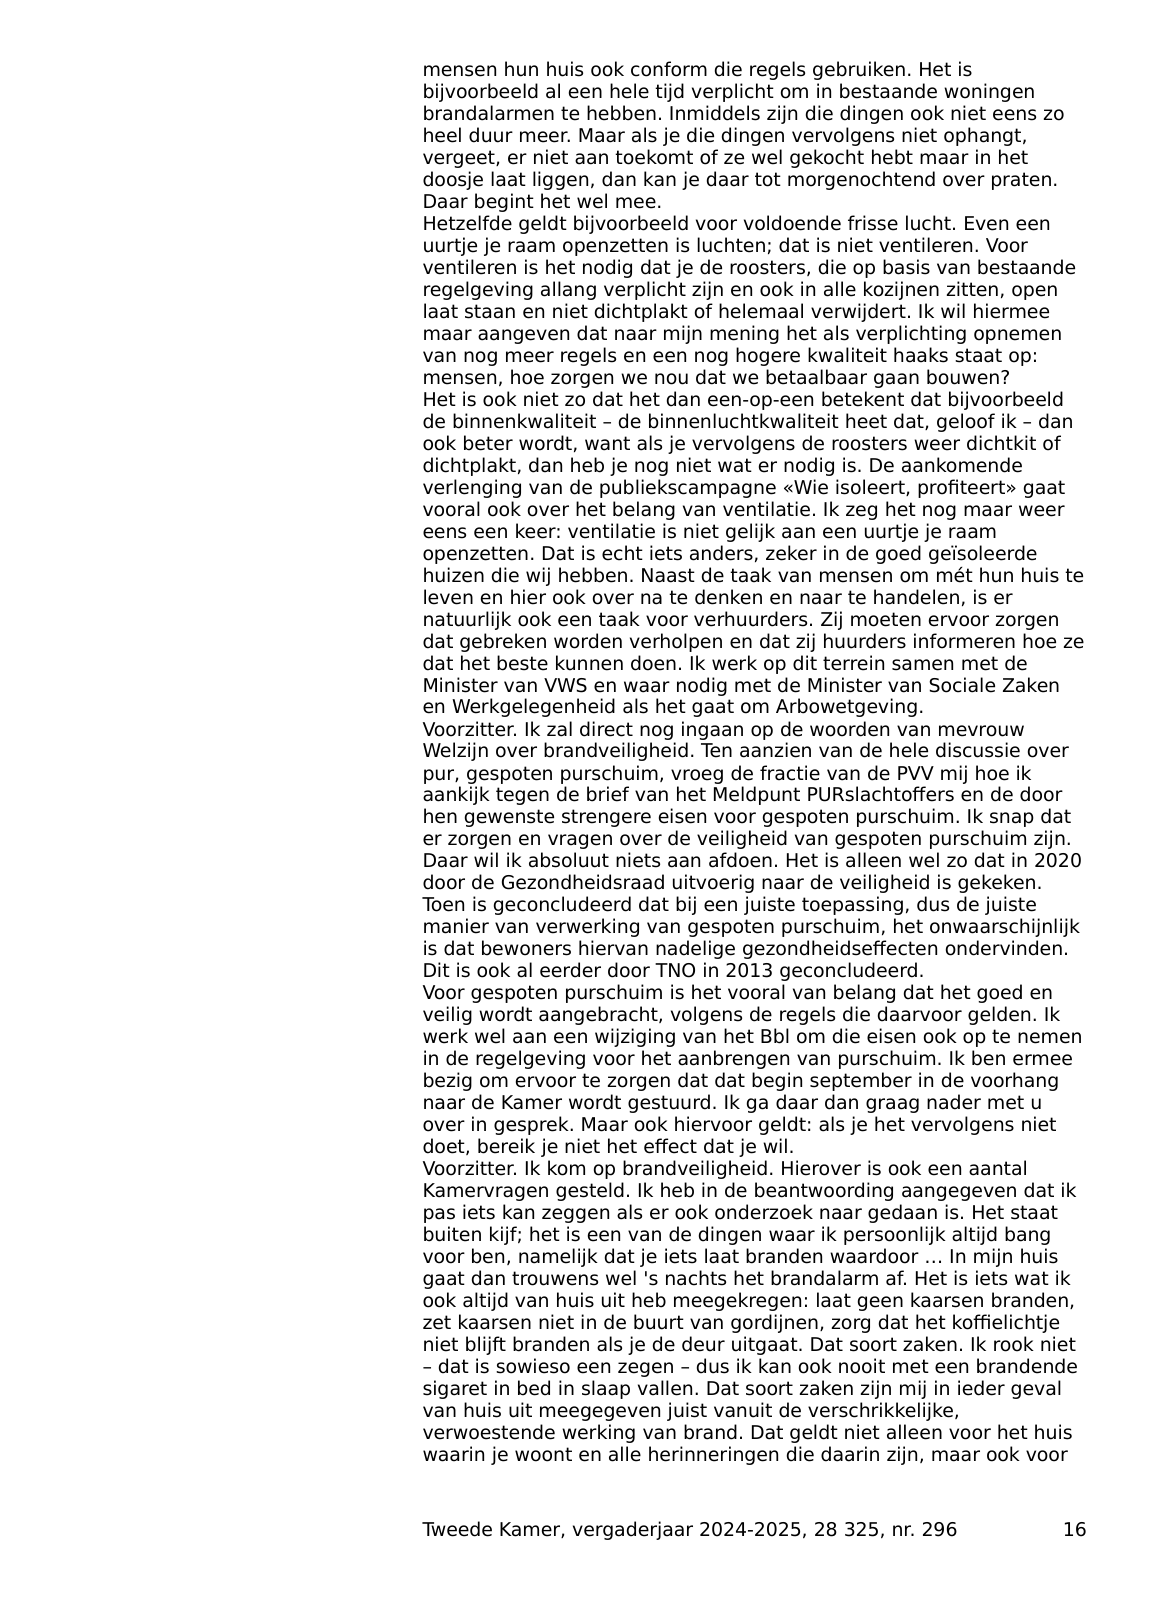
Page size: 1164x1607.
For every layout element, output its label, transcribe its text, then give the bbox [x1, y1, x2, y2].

text Hetzelfde geldt bijvoorbeeld voor voldoende frisse lucht. Even een uurtje je raam openzetten is luchten; dat is niet ventileren. Voor ventileren is het nodig dat je de roosters, die op basis van bestaande regelgeving allang verplicht zijn en ook in alle kozijnen zitten, open laat staan en niet dichtplakt of helemaal verwijdert. Ik wil hiermee maar aangeven dat naar mijn mening het als verplichting opnemen van nog meer regels en een nog hogere kwaliteit haaks staat op: mensen, hoe zorgen we nou dat we betaalbaar gaan bouwen? [422, 213, 1087, 389]
text Voor gespoten purschuim is het vooral van belang dat het goed en veilig wordt aangebracht, volgens de regels die daarvoor gelden. Ik werk wel aan een wijziging van het Bbl om die eisen ook op te nemen in de regelgeving voor het aanbrengen van purschuim. Ik ben ermee bezig om ervoor te zorgen dat dat begin september in de voorhang naar de Kamer wordt gestuurd. Ik ga daar dan graag nader met u over in gesprek. Maar ook hiervoor geldt: als je het vervolgens niet doet, bereik je niet het effect dat je wil. [422, 982, 1087, 1158]
text Het is ook niet zo dat het dan een-op-een betekent dat bijvoorbeeld de binnenkwaliteit – de binnenluchtkwaliteit heet dat, geloof ik – dan ook beter wordt, want als je vervolgens de roosters weer dichtkit of dichtplakt, dan heb je nog niet wat er nodig is. De aankomende verlenging van de publiekscampagne «Wie isoleert, profiteert» gaat vooral ook over het belang van ventilatie. Ik zeg het nog maar weer eens een keer: ventilatie is niet gelijk aan een uurtje je raam openzetten. Dat is echt iets anders, zeker in de goed geïsoleerde huizen die wij hebben. Naast de taak van mensen om mét hun huis te leven en hier ook over na te denken en naar te handelen, is er natuurlijk ook een taak voor verhuurders. Zij moeten ervoor zorgen dat gebreken worden verholpen en dat zij huurders informeren hoe ze dat het beste kunnen doen. Ik werk op dit terrein samen met de Minister van VWS en waar nodig met de Minister van Sociale Zaken en Werkgelegenheid als het gaat om Arbowetgeving. [422, 389, 1087, 718]
text mensen hun huis ook conform die regels gebruiken. Het is bijvoorbeeld al een hele tijd verplicht om in bestaande woningen brandalarmen te hebben. Inmiddels zijn die dingen ook niet eens zo heel duur meer. Maar als je die dingen vervolgens niet ophangt, vergeet, er niet aan toekomt of ze wel gekocht hebt maar in het doosje laat liggen, dan kan je daar tot morgenochtend over praten. Daar begint het wel mee. [422, 59, 1087, 213]
text Voorzitter. Ik kom op brandveiligheid. Hierover is ook een aantal Kamervragen gesteld. Ik heb in de beantwoording aangegeven dat ik pas iets kan zeggen als er ook onderzoek naar gedaan is. Het staat buiten kijf; het is een van de dingen waar ik persoonlijk altijd bang voor ben, namelijk dat je iets laat branden waardoor … In mijn huis gaat dan trouwens wel 's nachts het brandalarm af. Het is iets wat ik ook altijd van huis uit heb meegekregen: laat geen kaarsen branden, zet kaarsen niet in de buurt van gordijnen, zorg dat het koffielichtje niet blijft branden als je de deur uitgaat. Dat soort zaken. Ik rook niet – dat is sowieso een zegen – dus ik kan ook nooit met een brandende sigaret in bed in slaap vallen. Dat soort zaken zijn mij in ieder geval van huis uit meegegeven juist vanuit de verschrikkelijke, verwoestende werking van brand. Dat geldt niet alleen voor het huis waarin je woont en alle herinneringen die daarin zijn, maar ook voor [422, 1158, 1087, 1466]
text Voorzitter. Ik zal direct nog ingaan op de woorden van mevrouw Welzijn over brandveiligheid. Ten aanzien van de hele discussie over pur, gespoten purschuim, vroeg de fractie van de PVV mij hoe ik aankijk tegen de brief van het Meldpunt PURslachtoffers en de door hen gewenste strengere eisen voor gespoten purschuim. Ik snap dat er zorgen en vragen over de veiligheid van gespoten purschuim zijn. Daar wil ik absoluut niets aan afdoen. Het is alleen wel zo dat in 2020 door de Gezondheidsraad uitvoerig naar de veiligheid is gekeken. Toen is geconcludeerd dat bij een juiste toepassing, dus de juiste manier van verwerking van gespoten purschuim, het onwaarschijnlijk is dat bewoners hiervan nadelige gezondheidseffecten ondervinden. Dit is ook al eerder door TNO in 2013 geconcludeerd. [422, 718, 1087, 982]
